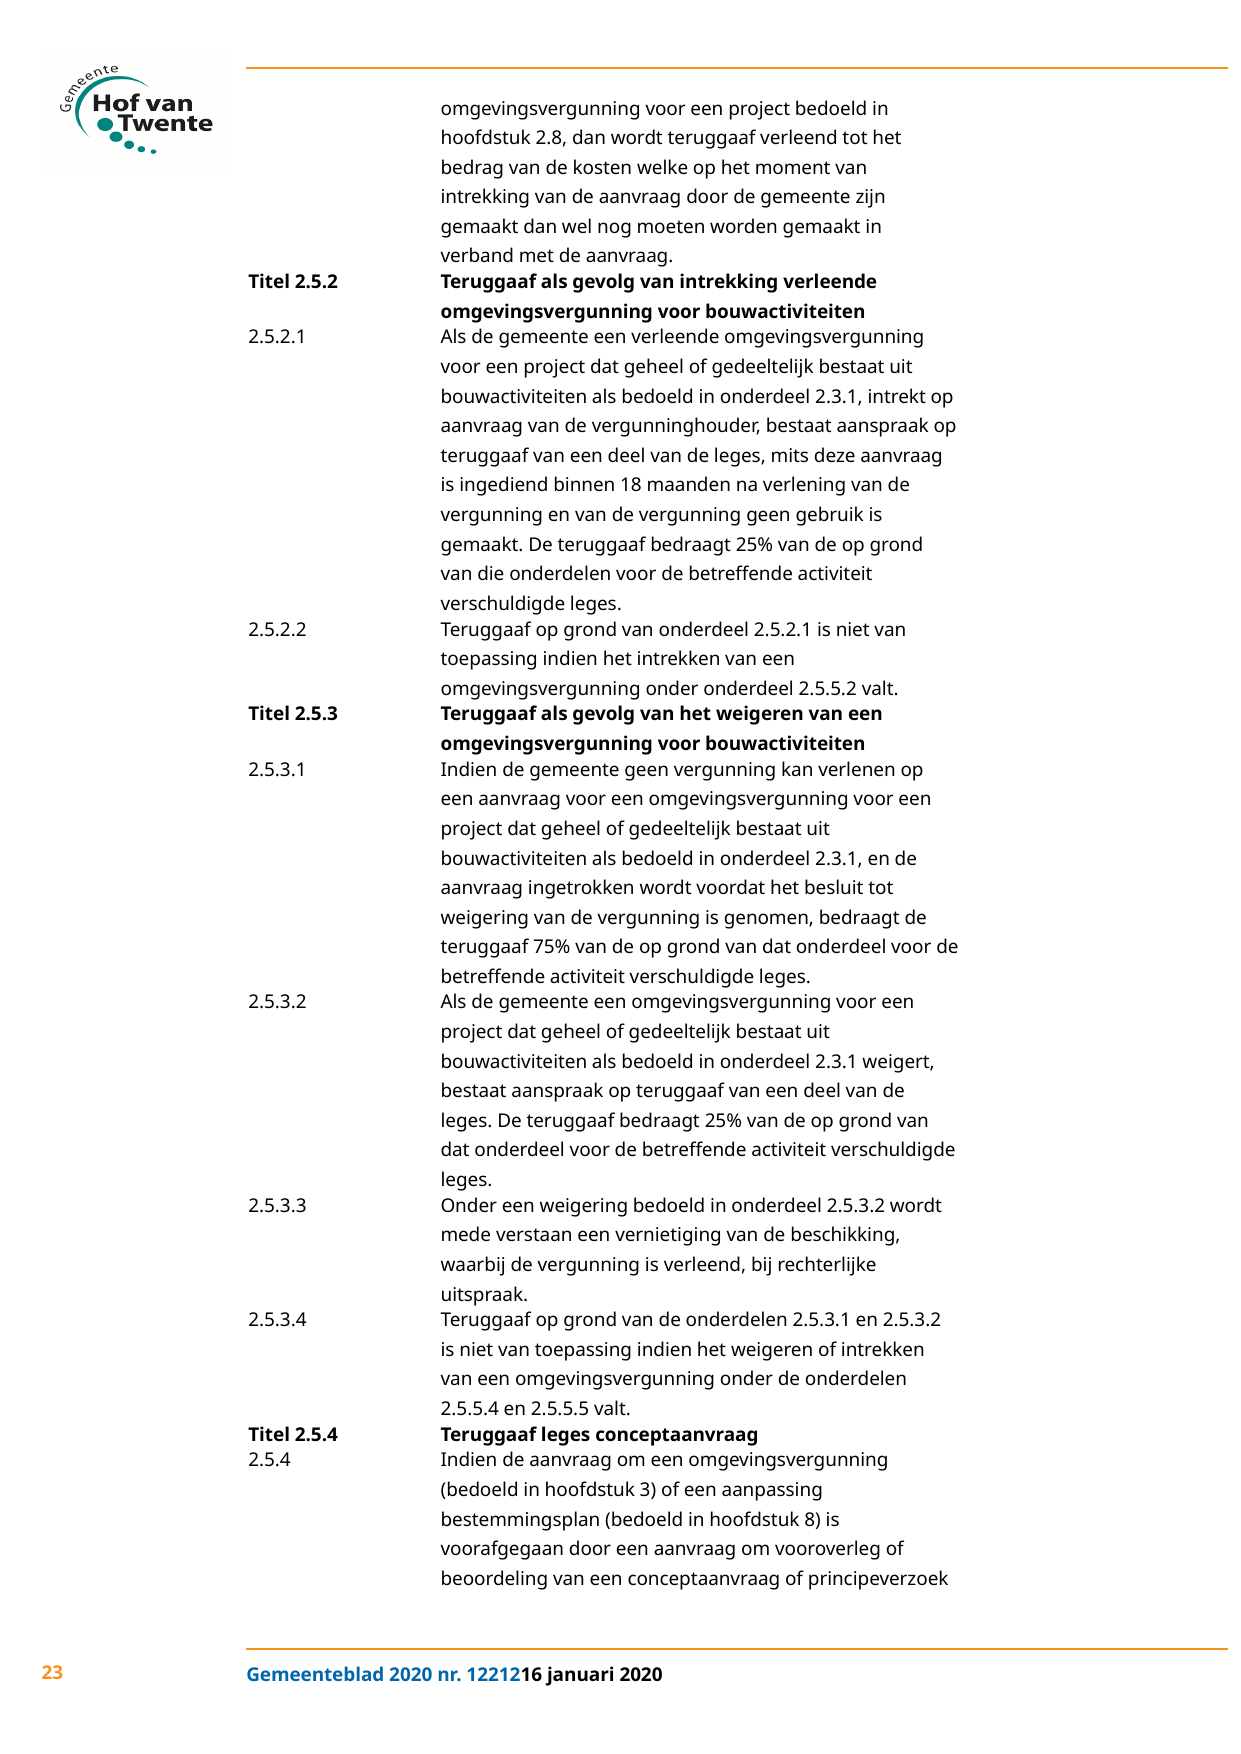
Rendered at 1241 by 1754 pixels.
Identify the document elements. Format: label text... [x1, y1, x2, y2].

table_cell Teruggaaf op grond van onderdeel 2.5.2.1 is niet van toepassing indien het intrekken van een omgevingsvergunning onder onderdeel 2.5.5.2 valt. [440, 616, 959, 701]
table_cell [959, 989, 1152, 1192]
table_cell 2.5.4 [248, 1447, 440, 1591]
table_cell [248, 95, 440, 268]
table_cell 2.5.3.3 [248, 1192, 440, 1306]
table_cell Als de gemeente een omgevingsvergunning voor een project dat geheel of gedeeltelijk bestaat uit bouwactiviteiten als bedoeld in onderdeel 2.3.1 weigert, bestaat aanspraak op teruggaaf van een deel van de leges. De teruggaaf bedraagt 25% van de op grond van dat onderdeel voor de betreffende activiteit verschuldigde leges. [440, 989, 959, 1192]
table_cell [959, 324, 1152, 616]
table_cell 2.5.3.1 [248, 756, 440, 989]
table_cell Als de gemeente een verleende omgevingsvergunning voor een project dat geheel of gedeeltelijk bestaat uit bouwactiviteiten als bedoeld in onderdeel 2.3.1, intrekt op aanvraag van de vergunninghouder, bestaat aanspraak op teruggaaf van een deel van de leges, mits deze aanvraag is ingediend binnen 18 maanden na verlening van de vergunning en van de vergunning geen gebruik is gemaakt. De teruggaaf bedraagt 25% van de op grond van die onderdelen voor de betreffende activiteit verschuldigde leges. [440, 324, 959, 616]
table_cell [959, 1192, 1152, 1306]
table_cell [959, 269, 1152, 324]
table_cell [959, 95, 1152, 268]
table_cell Indien de aanvraag om een omgevingsvergunning (bedoeld in hoofdstuk 3) of een aanpassing bestemmingsplan (bedoeld in hoofdstuk 8) is voorafgegaan door een aanvraag om vooroverleg of beoordeling van een conceptaanvraag of principeverzoek [440, 1447, 959, 1591]
table_cell [959, 1421, 1152, 1447]
table_cell [959, 756, 1152, 989]
table_cell Teruggaaf als gevolg van het weigeren van een omgevingsvergunning voor bouwactiviteiten [440, 701, 959, 756]
table_cell [959, 1447, 1152, 1591]
picture [41, 47, 231, 172]
table_cell Teruggaaf als gevolg van intrekking verleende omgevingsvergunning voor bouwactiviteiten [440, 269, 959, 324]
table_cell Titel 2.5.3 [248, 701, 440, 756]
table_cell 2.5.3.2 [248, 989, 440, 1192]
table_cell [959, 701, 1152, 756]
table_cell Teruggaaf leges conceptaanvraag [440, 1421, 959, 1447]
table_cell 2.5.2.1 [248, 324, 440, 616]
table_cell Teruggaaf op grond van de onderdelen 2.5.3.1 en 2.5.3.2 is niet van toepassing indien het weigeren of intrekken van een omgevingsvergunning onder de onderdelen 2.5.5.4 en 2.5.5.5 valt. [440, 1306, 959, 1421]
table_cell Indien de gemeente geen vergunning kan verlenen op een aanvraag voor een omgevingsvergunning voor een project dat geheel of gedeeltelijk bestaat uit bouwactiviteiten als bedoeld in onderdeel 2.3.1, en de aanvraag ingetrokken wordt voordat het besluit tot weigering van de vergunning is genomen, bedraagt de teruggaaf 75% van de op grond van dat onderdeel voor de betreffende activiteit verschuldigde leges. [440, 756, 959, 989]
table_cell 2.5.2.2 [248, 616, 440, 701]
table_cell Titel 2.5.2 [248, 269, 440, 324]
table_cell [959, 616, 1152, 701]
table_cell 2.5.3.4 [248, 1306, 440, 1421]
table_cell omgevingsvergunning voor een project bedoeld in hoofdstuk 2.8, dan wordt teruggaaf verleend tot het bedrag van de kosten welke op het moment van intrekking van de aanvraag door de gemeente zijn gemaakt dan wel nog moeten worden gemaakt in verband met de aanvraag. [440, 95, 959, 268]
table_cell Onder een weigering bedoeld in onderdeel 2.5.3.2 wordt mede verstaan een vernietiging van de beschikking, waarbij de vergunning is verleend, bij rechterlijke uitspraak. [440, 1192, 959, 1306]
table_cell [959, 1306, 1152, 1421]
table_cell Titel 2.5.4 [248, 1421, 440, 1447]
